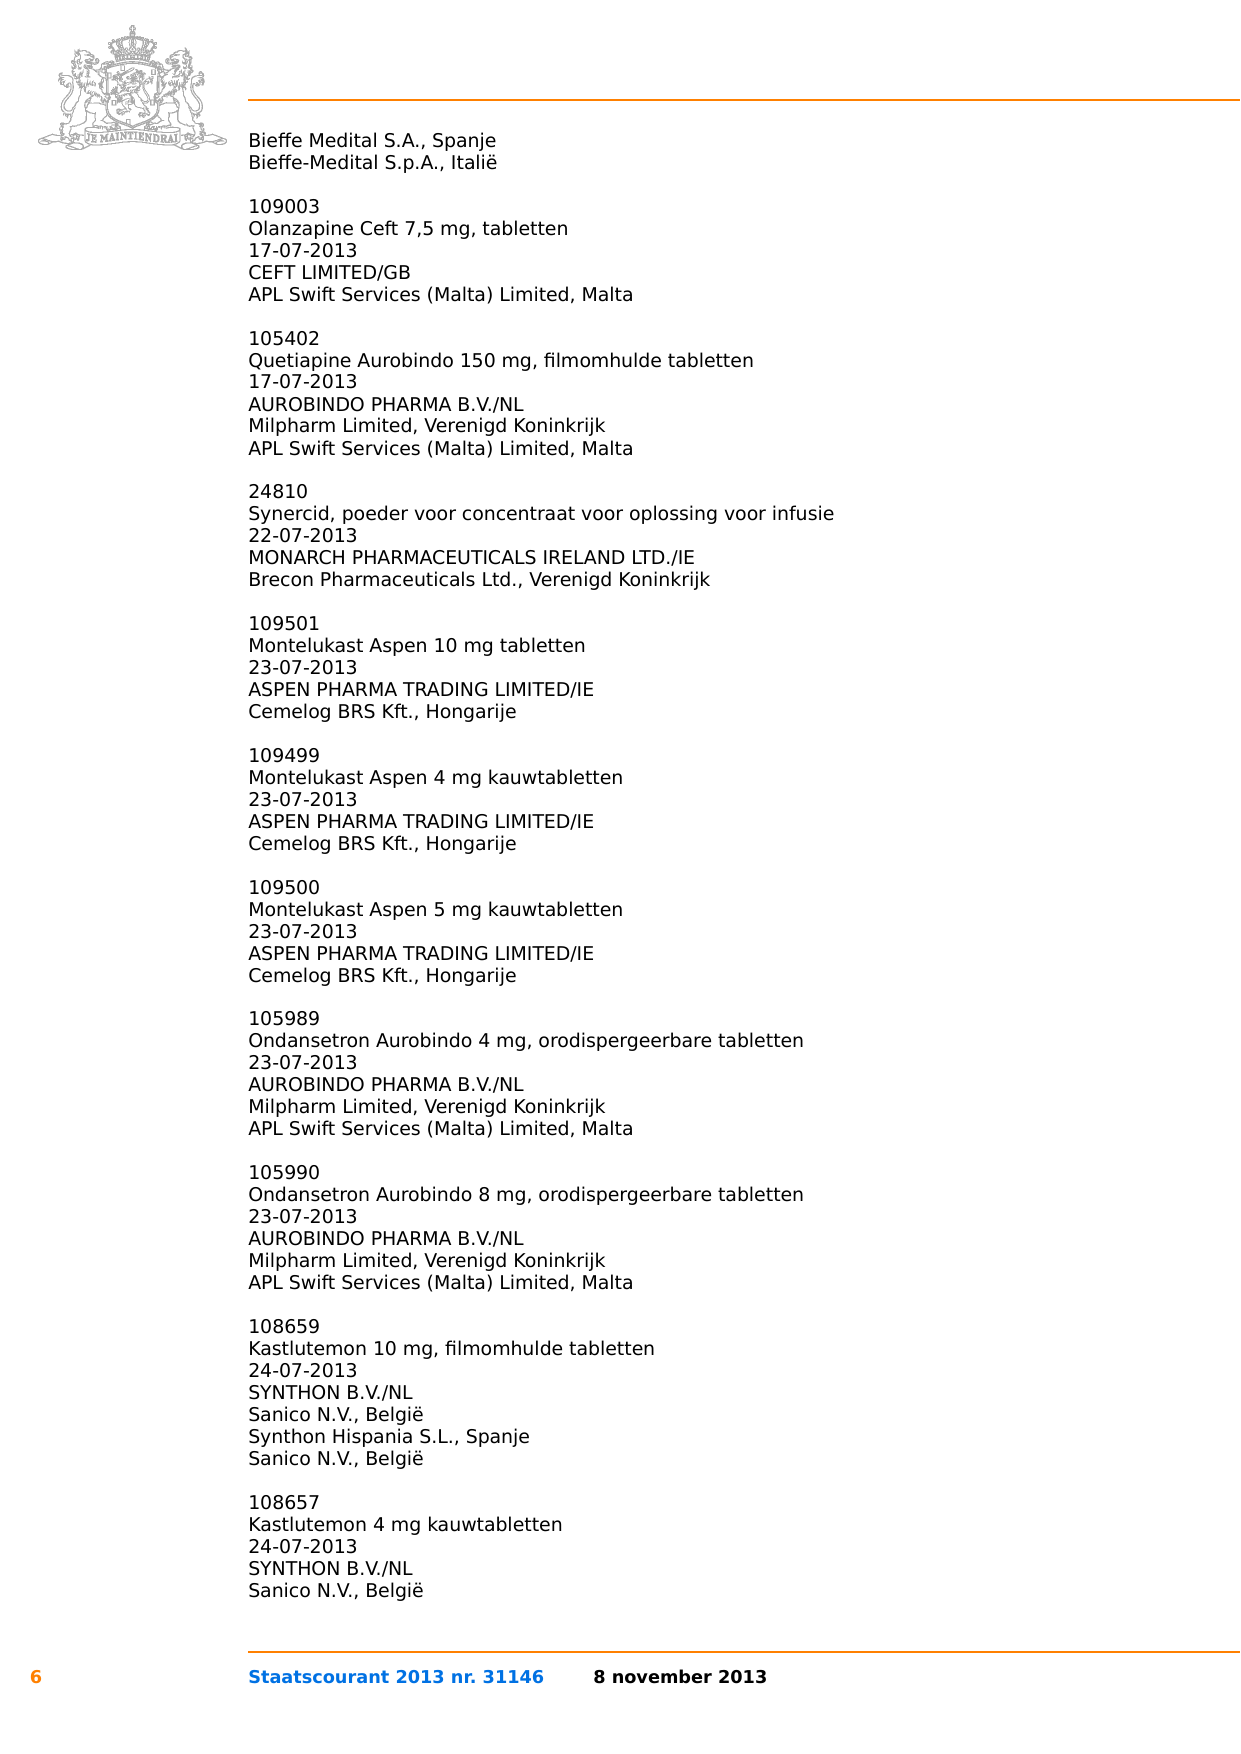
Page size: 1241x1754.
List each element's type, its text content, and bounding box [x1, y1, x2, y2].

text Sanico N.V., België [248, 1404, 1163, 1426]
text 109003 [248, 196, 1163, 218]
text 23-07-2013 [248, 1206, 1163, 1228]
text Milpharm Limited, Verenigd Koninkrijk [248, 415, 1163, 437]
text Cemelog BRS Kft., Hongarije [248, 701, 1163, 723]
text APL Swift Services (Malta) Limited, Malta [248, 1272, 1163, 1294]
text 17-07-2013 [248, 240, 1163, 262]
text ASPEN PHARMA TRADING LIMITED/IE [248, 679, 1163, 701]
text 24-07-2013 [248, 1536, 1163, 1557]
text CEFT LIMITED/GB [248, 262, 1163, 284]
text AUROBINDO PHARMA B.V./NL [248, 1228, 1163, 1250]
text 105990 [248, 1162, 1163, 1184]
text 105989 [248, 1008, 1163, 1030]
text 23-07-2013 [248, 921, 1163, 942]
text APL Swift Services (Malta) Limited, Malta [248, 437, 1163, 459]
text 105402 [248, 327, 1163, 349]
text 23-07-2013 [248, 1052, 1163, 1074]
text 108659 [248, 1316, 1163, 1338]
text Milpharm Limited, Verenigd Koninkrijk [248, 1250, 1163, 1272]
text AUROBINDO PHARMA B.V./NL [248, 1074, 1163, 1096]
text ASPEN PHARMA TRADING LIMITED/IE [248, 811, 1163, 833]
text Bieffe-Medital S.p.A., Italië [248, 152, 1163, 174]
text Olanzapine Ceft 7,5 mg, tabletten [248, 218, 1163, 240]
text Synthon Hispania S.L., Spanje [248, 1426, 1163, 1448]
text Kastlutemon 4 mg kauwtabletten [248, 1513, 1163, 1536]
text MONARCH PHARMACEUTICALS IRELAND LTD./IE [248, 547, 1163, 569]
text Synercid, poeder voor concentraat voor oplossing voor infusie [248, 503, 1163, 525]
text Brecon Pharmaceuticals Ltd., Verenigd Koninkrijk [248, 569, 1163, 591]
picture [38, 25, 227, 150]
text Sanico N.V., België [248, 1448, 1163, 1470]
text ASPEN PHARMA TRADING LIMITED/IE [248, 942, 1163, 964]
text SYNTHON B.V./NL [248, 1557, 1163, 1579]
text SYNTHON B.V./NL [248, 1382, 1163, 1404]
text Montelukast Aspen 5 mg kauwtabletten [248, 898, 1163, 921]
text Cemelog BRS Kft., Hongarije [248, 964, 1163, 986]
text Sanico N.V., België [248, 1579, 1163, 1601]
text APL Swift Services (Malta) Limited, Malta [248, 284, 1163, 306]
text 23-07-2013 [248, 789, 1163, 811]
text Montelukast Aspen 10 mg tabletten [248, 635, 1163, 657]
text Ondansetron Aurobindo 4 mg, orodispergeerbare tabletten [248, 1030, 1163, 1052]
text 24-07-2013 [248, 1360, 1163, 1382]
text 24810 [248, 481, 1163, 503]
text 108657 [248, 1492, 1163, 1513]
text AUROBINDO PHARMA B.V./NL [248, 393, 1163, 415]
text Ondansetron Aurobindo 8 mg, orodispergeerbare tabletten [248, 1184, 1163, 1206]
text 17-07-2013 [248, 371, 1163, 393]
text Quetiapine Aurobindo 150 mg, filmomhulde tabletten [248, 349, 1163, 371]
text Bieffe Medital S.A., Spanje [248, 130, 1163, 152]
text 23-07-2013 [248, 657, 1163, 679]
text 22-07-2013 [248, 525, 1163, 547]
text Montelukast Aspen 4 mg kauwtabletten [248, 767, 1163, 789]
text APL Swift Services (Malta) Limited, Malta [248, 1118, 1163, 1140]
text 109500 [248, 877, 1163, 898]
text Milpharm Limited, Verenigd Koninkrijk [248, 1096, 1163, 1118]
text Kastlutemon 10 mg, filmomhulde tabletten [248, 1338, 1163, 1360]
text Cemelog BRS Kft., Hongarije [248, 833, 1163, 855]
text 109499 [248, 745, 1163, 767]
text 109501 [248, 613, 1163, 635]
